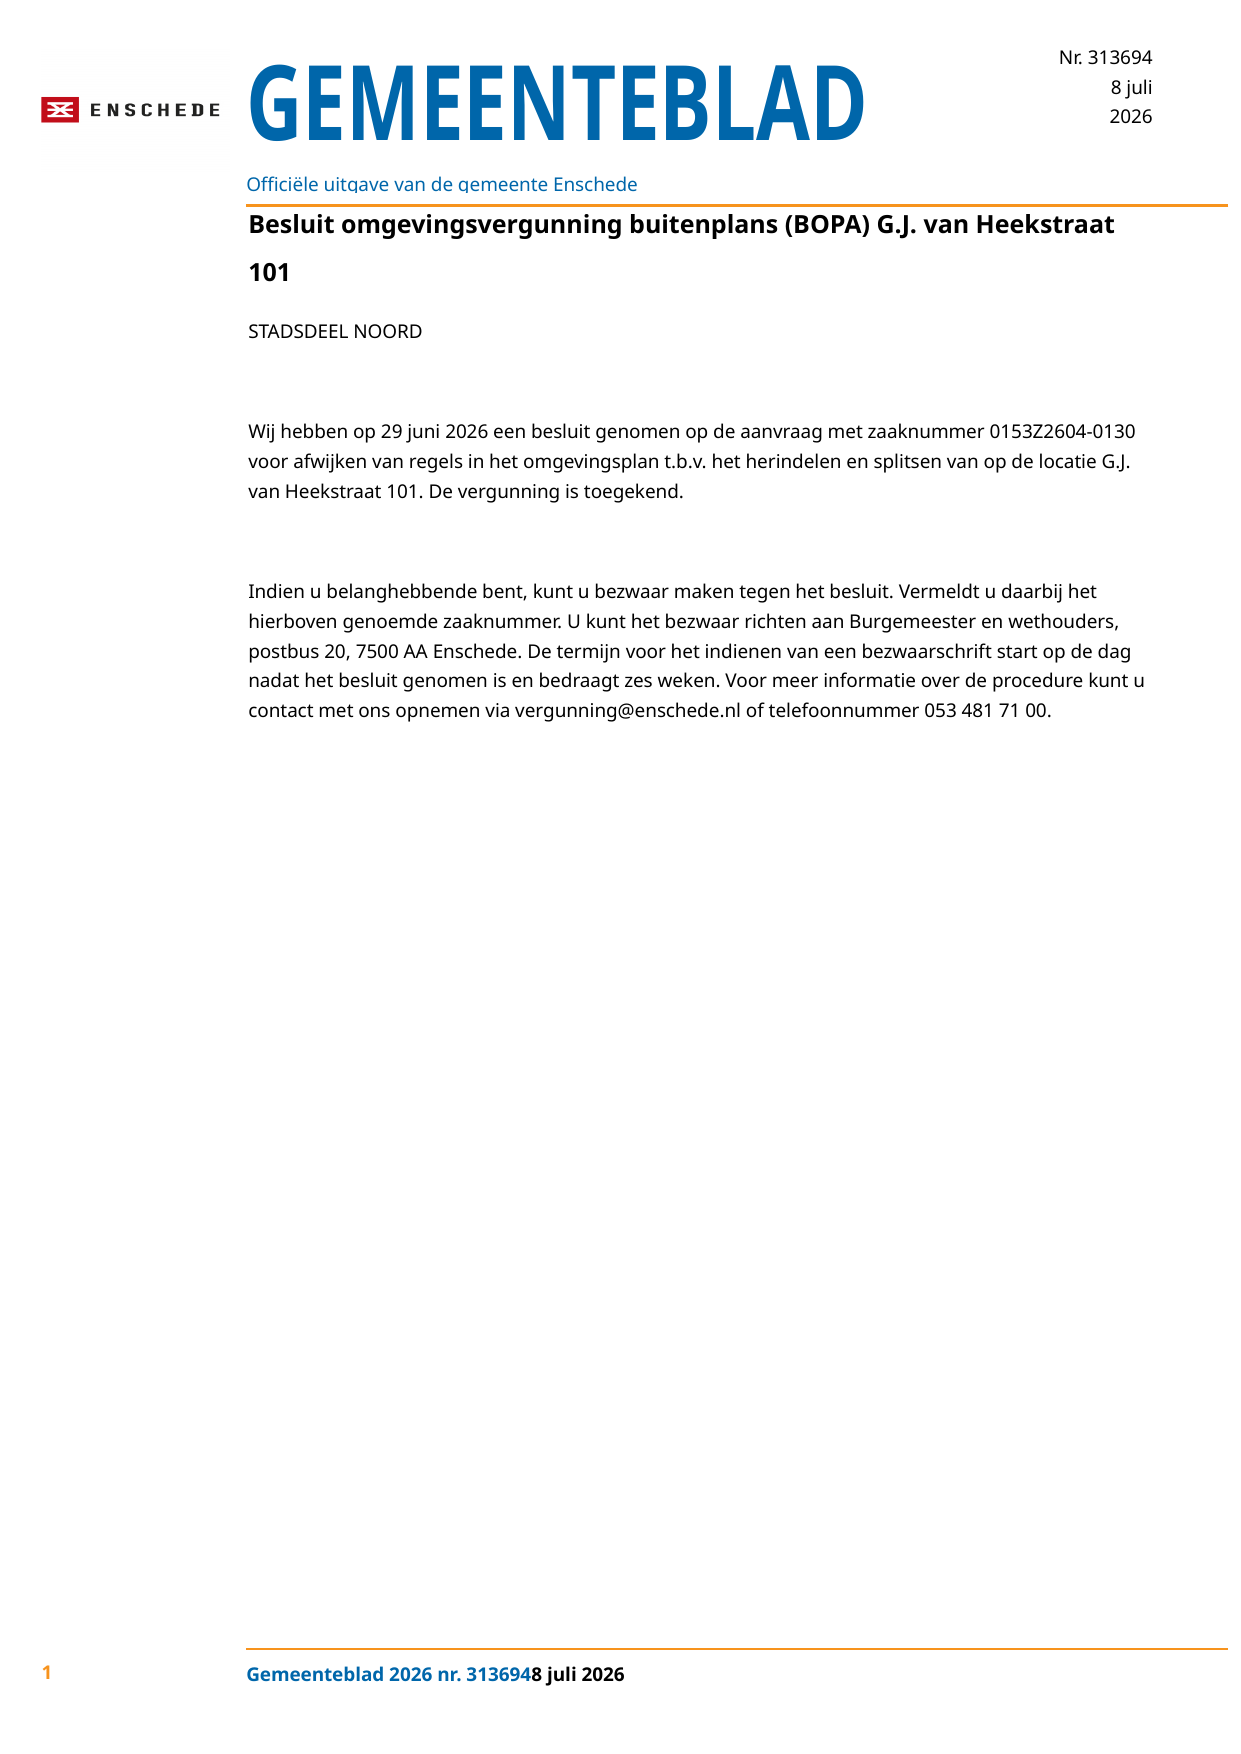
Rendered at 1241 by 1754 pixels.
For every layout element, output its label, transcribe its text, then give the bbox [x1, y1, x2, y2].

picture [41, 47, 231, 172]
text Besluit omgevingsvergunning buitenplans (BOPA) G.J. van Heekstraat 101 [248, 207, 1152, 288]
text Indien u belanghebbende bent, kunt u bezwaar maken tegen het besluit. Vermeldt u daarbij het hierboven genoemde zaaknummer. U kunt het bezwaar richten aan Burgemeester en wethouders, postbus 20, 7500 AA Enschede. De termijn voor het indienen van een bezwaarschrift start op de dag nadat het besluit genomen is en bedraagt zes weken. Voor meer informatie over de procedure kunt u contact met ons opnemen via vergunning@enschede.nl of telefoonnummer 053 481 71 00. [248, 579, 1152, 723]
text Wij hebben op 29 juni 2026 een besluit genomen op de aanvraag met zaaknummer 0153Z2604-0130 voor afwijken van regels in het omgevingsplan t.b.v. het herindelen en splitsen van op de locatie G.J. van Heekstraat 101. De vergunning is toegekend. [248, 419, 1152, 504]
text STADSDEEL NOORD [248, 318, 1152, 344]
